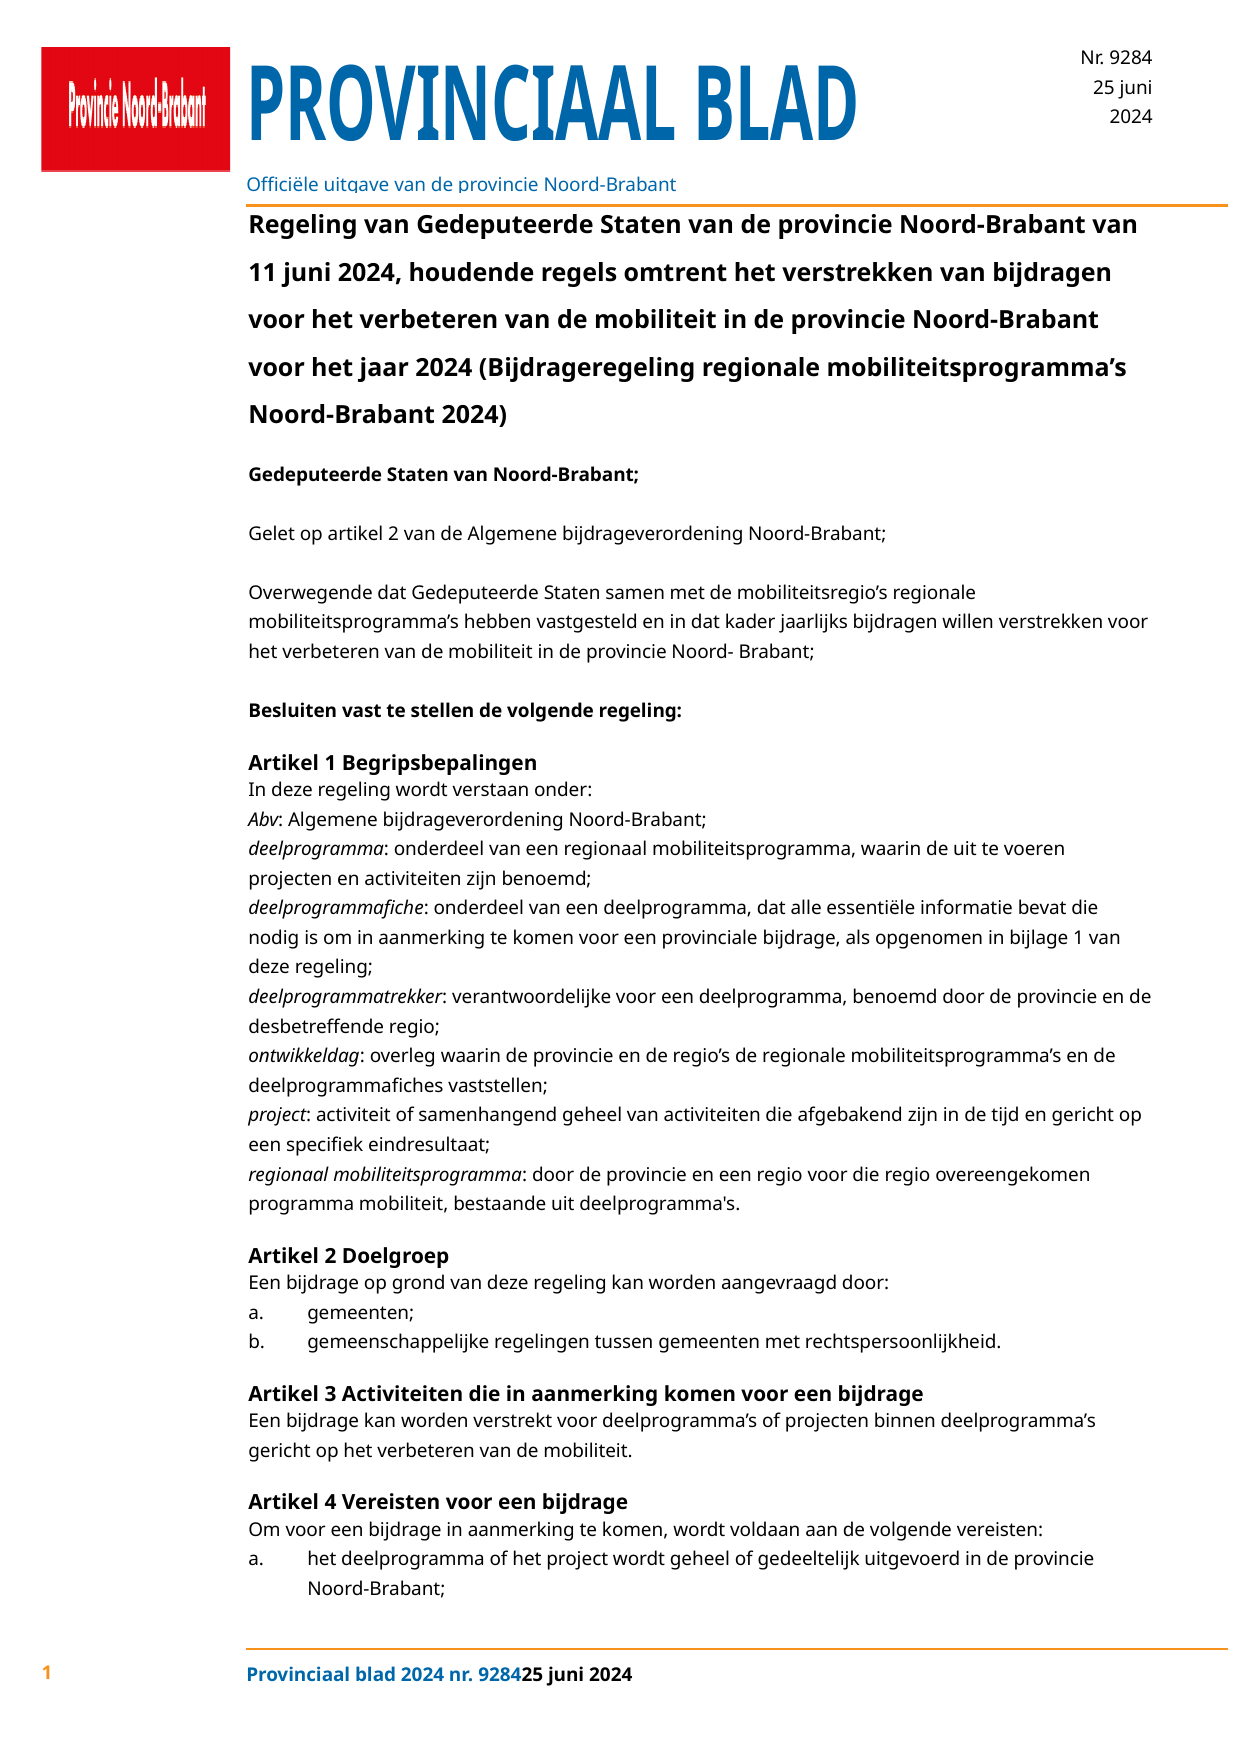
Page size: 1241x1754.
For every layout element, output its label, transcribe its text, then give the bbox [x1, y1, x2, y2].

text Gedeputeerde Staten van Noord-Brabant; [248, 461, 1152, 486]
text deelprogrammafiche: onderdeel van een deelprogramma, dat alle essentiële informatie bevat die nodig is om in aanmerking te komen voor een provinciale bijdrage, als opgenomen in bijlage 1 van deze regeling; [248, 894, 1152, 979]
list gemeenten; [248, 1299, 1152, 1324]
text Artikel 3 Activiteiten die in aanmerking komen voor een bijdrage [248, 1379, 1152, 1407]
text Artikel 2 Doelgroep [248, 1241, 1152, 1269]
text Gelet op artikel 2 van de Algemene bijdrageverordening Noord-Brabant; [248, 520, 1152, 546]
text Artikel 4 Vereisten voor een bijdrage [248, 1487, 1152, 1516]
text deelprogrammatrekker: verantwoordelijke voor een deelprogramma, benoemd door de provincie en de desbetreffende regio; [248, 983, 1152, 1039]
text Abv: Algemene bijdrageverordening Noord-Brabant; [248, 806, 1152, 832]
text Een bijdrage op grond van deze regeling kan worden aangevraagd door: [248, 1269, 1152, 1295]
list het deelprogramma of het project wordt geheel of gedeeltelijk uitgevoerd in de provincie Noord-Brabant; [248, 1545, 1152, 1601]
text Overwegende dat Gedeputeerde Staten samen met de mobiliteitsregio’s regionale mobiliteitsprogramma’s hebben vastgesteld en in dat kader jaarlijks bijdragen willen verstrekken voor het verbeteren van de mobiliteit in de provincie Noord- Brabant; [248, 579, 1152, 664]
text project: activiteit of samenhangend geheel van activiteiten die afgebakend zijn in de tijd en gericht op een specifiek eindresultaat; [248, 1102, 1152, 1157]
picture [41, 47, 231, 172]
text deelprogramma: onderdeel van een regionaal mobiliteitsprogramma, waarin de uit te voeren projecten en activiteiten zijn benoemd; [248, 835, 1152, 891]
list gemeenschappelijke regelingen tussen gemeenten met rechtspersoonlijkheid. [248, 1328, 1152, 1354]
text Besluiten vast te stellen de volgende regeling: [248, 697, 1152, 723]
text regionaal mobiliteitsprogramma: door de provincie en een regio voor die regio overeengekomen programma mobiliteit, bestaande uit deelprogramma's. [248, 1161, 1152, 1216]
text Regeling van Gedeputeerde Staten van de provincie Noord-Brabant van 11 juni 2024, houdende regels omtrent het verstrekken van bijdragen voor het verbeteren van de mobiliteit in de provincie Noord-Brabant voor het jaar 2024 (Bijdrageregeling regionale mobiliteitsprogramma’s Noord-Brabant 2024) [248, 207, 1152, 431]
text Een bijdrage kan worden verstrekt voor deelprogramma’s of projecten binnen deelprogramma’s gericht op het verbeteren van de mobiliteit. [248, 1407, 1152, 1463]
text ontwikkeldag: overleg waarin de provincie en de regio’s de regionale mobiliteitsprogramma’s en de deelprogrammafiches vaststellen; [248, 1042, 1152, 1098]
text Om voor een bijdrage in aanmerking te komen, wordt voldaan aan de volgende vereisten: [248, 1516, 1152, 1541]
text Artikel 1 Begripsbepalingen [248, 748, 1152, 776]
text In deze regeling wordt verstaan onder: [248, 776, 1152, 802]
